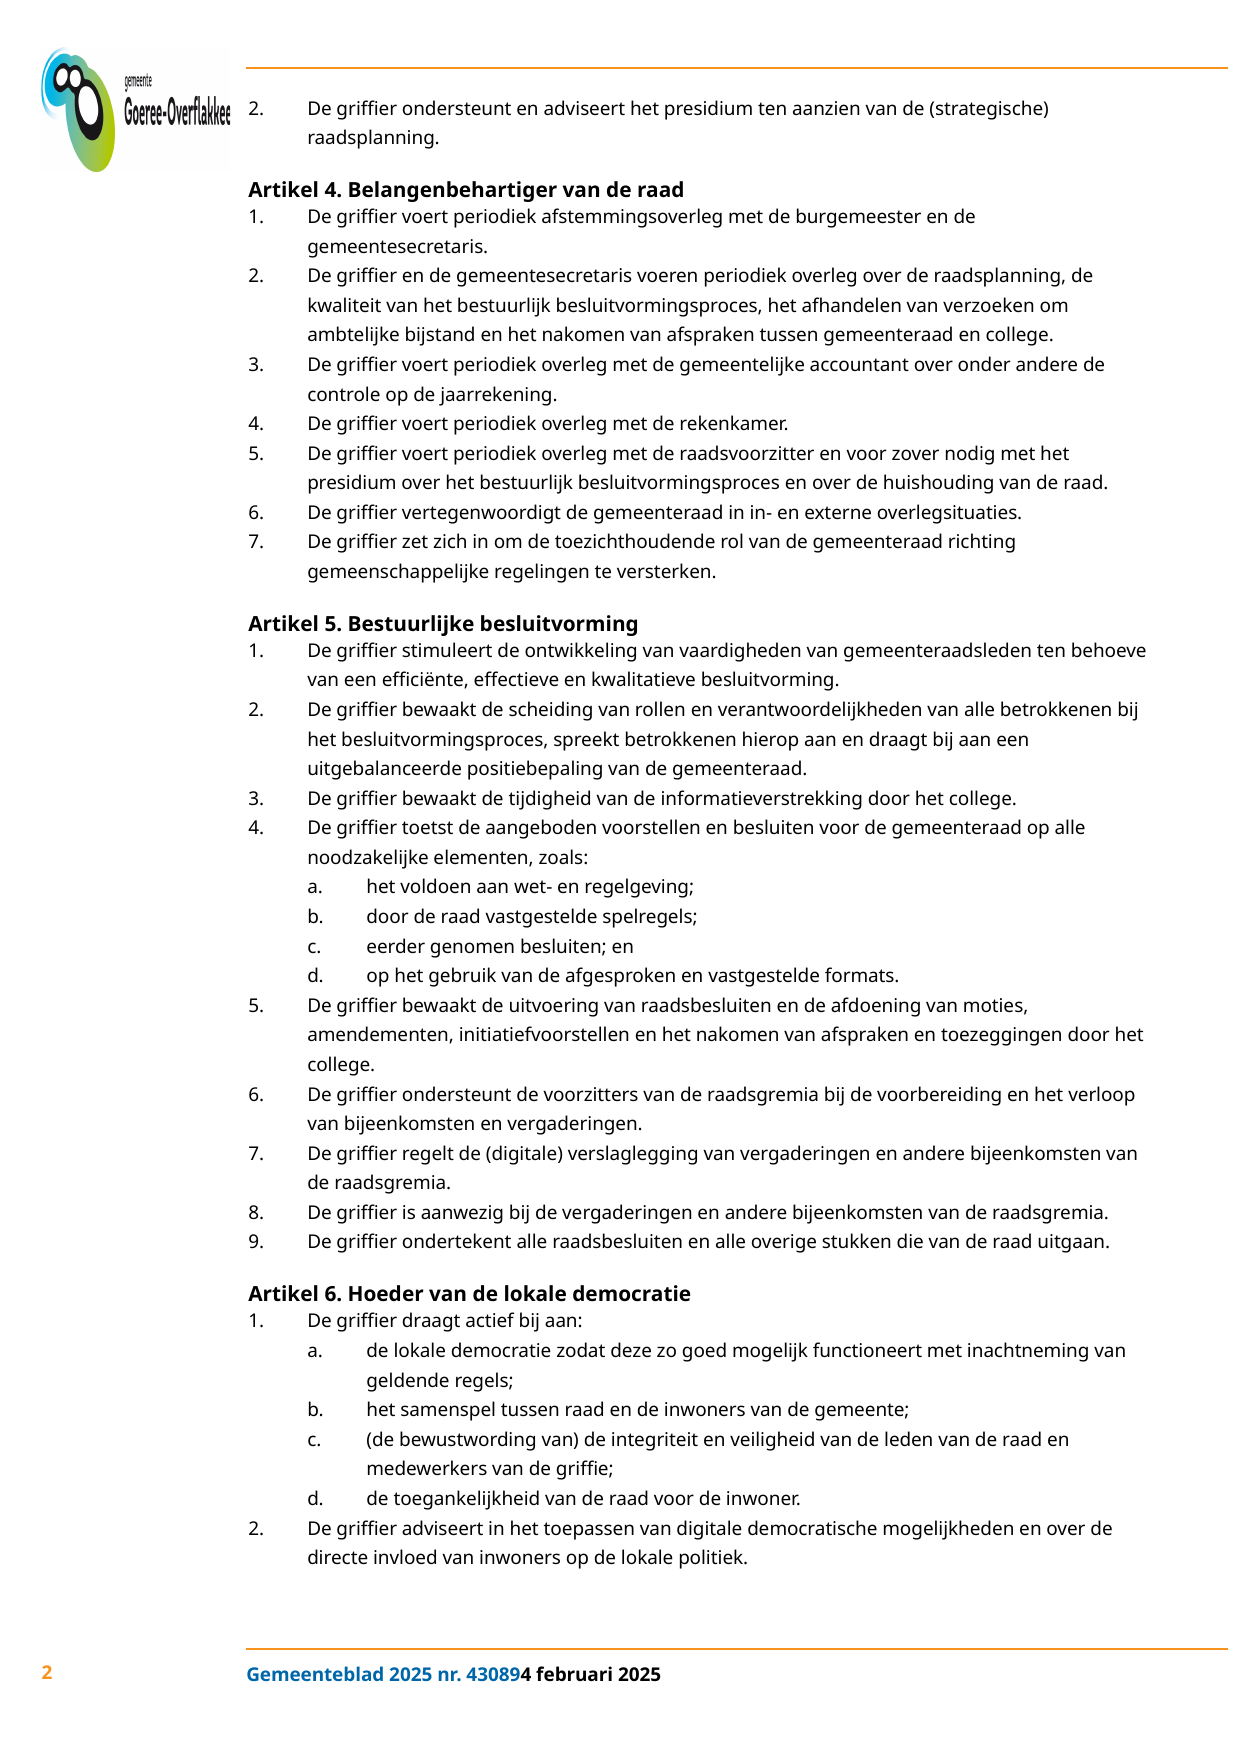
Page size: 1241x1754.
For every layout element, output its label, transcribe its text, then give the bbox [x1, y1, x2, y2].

list De griffier voert periodiek afstemmingsoverleg met de burgemeester en de gemeentesecretaris. [248, 203, 1152, 258]
list De griffier voert periodiek overleg met de rekenkamer. [248, 410, 1152, 436]
list de toegankelijkheid van de raad voor de inwoner. [307, 1485, 1152, 1511]
list door de raad vastgestelde spelregels; [307, 903, 1152, 929]
list De griffier bewaakt de uitvoering van raadsbesluiten en de afdoening van moties, amendementen, initiatiefvoorstellen en het nakomen van afspraken en toezeggingen door het college. [248, 992, 1152, 1077]
text Artikel 5. Bestuurlijke besluitvorming [248, 609, 1152, 637]
list De griffier vertegenwoordigt de gemeenteraad in in- en externe overlegsituaties. [248, 499, 1152, 525]
list De griffier ondertekent alle raadsbesluiten en alle overige stukken die van de raad uitgaan. [248, 1229, 1152, 1254]
picture [41, 47, 231, 172]
list De griffier bewaakt de tijdigheid van de informatieverstrekking door het college. [248, 785, 1152, 811]
list De griffier is aanwezig bij de vergaderingen en andere bijeenkomsten van de raadsgremia. [248, 1199, 1152, 1225]
list De griffier toetst de aangeboden voorstellen en besluiten voor de gemeenteraad op alle noodzakelijke elementen, zoals: [248, 814, 1152, 870]
list De griffier adviseert in het toepassen van digitale democratische mogelijkheden en over de directe invloed van inwoners op de lokale politiek. [248, 1515, 1152, 1570]
list De griffier regelt de (digitale) verslaglegging van vergaderingen en andere bijeenkomsten van de raadsgremia. [248, 1140, 1152, 1195]
list De griffier bewaakt de scheiding van rollen en verantwoordelijkheden van alle betrokkenen bij het besluitvormingsproces, spreekt betrokkenen hierop aan en draagt bij aan een uitgebalanceerde positiebepaling van de gemeenteraad. [248, 696, 1152, 781]
list op het gebruik van de afgesproken en vastgestelde formats. [307, 962, 1152, 988]
list De griffier voert periodiek overleg met de raadsvoorzitter en voor zover nodig met het presidium over het bestuurlijk besluitvormingsproces en over de huishouding van de raad. [248, 440, 1152, 495]
list het samenspel tussen raad en de inwoners van de gemeente; [307, 1396, 1152, 1422]
list De griffier zet zich in om de toezichthoudende rol van de gemeenteraad richting gemeenschappelijke regelingen te versterken. [248, 529, 1152, 584]
list De griffier ondersteunt en adviseert het presidium ten aanzien van de (strategische) raadsplanning. [248, 95, 1152, 150]
text Artikel 6. Hoeder van de lokale democratie [248, 1279, 1152, 1308]
list De griffier draagt actief bij aan: [248, 1308, 1152, 1333]
text Artikel 4. Belangenbehartiger van de raad [248, 175, 1152, 203]
list De griffier ondersteunt de voorzitters van de raadsgremia bij de voorbereiding en het verloop van bijeenkomsten en vergaderingen. [248, 1081, 1152, 1136]
list De griffier voert periodiek overleg met de gemeentelijke accountant over onder andere de controle op de jaarrekening. [248, 351, 1152, 406]
list (de bewustwording van) de integriteit en veiligheid van de leden van de raad en medewerkers van de griffie; [307, 1426, 1152, 1481]
list eerder genomen besluiten; en [307, 933, 1152, 959]
list De griffier stimuleert de ontwikkeling van vaardigheden van gemeenteraadsleden ten behoeve van een efficiënte, effectieve en kwalitatieve besluitvorming. [248, 637, 1152, 692]
list het voldoen aan wet- en regelgeving; [307, 874, 1152, 899]
list de lokale democratie zodat deze zo goed mogelijk functioneert met inachtneming van geldende regels; [307, 1337, 1152, 1392]
list De griffier en de gemeentesecretaris voeren periodiek overleg over de raadsplanning, de kwaliteit van het bestuurlijk besluitvormingsproces, het afhandelen van verzoeken om ambtelijke bijstand en het nakomen van afspraken tussen gemeenteraad en college. [248, 262, 1152, 347]
